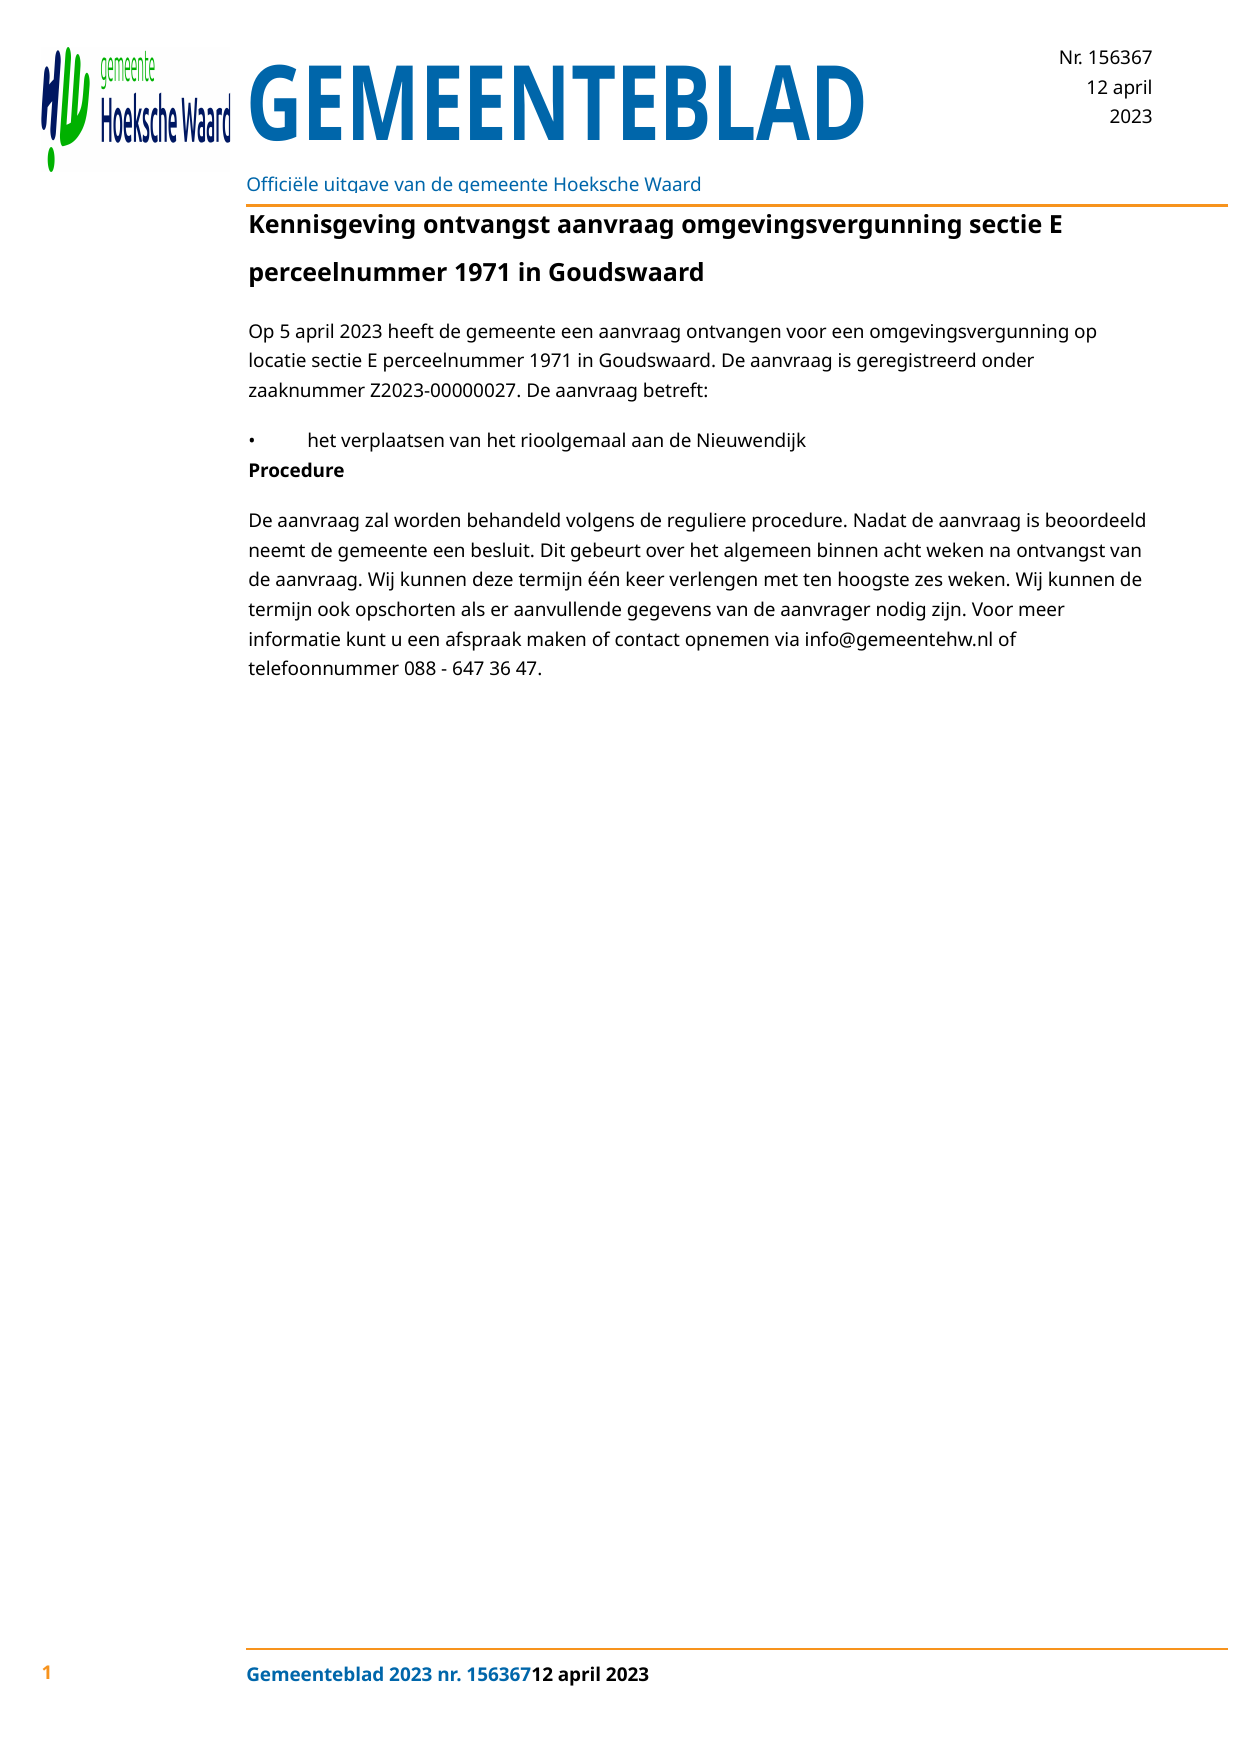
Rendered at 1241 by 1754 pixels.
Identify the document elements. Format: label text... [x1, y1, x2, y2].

list het verplaatsen van het rioolgemaal aan de Nieuwendijk [248, 427, 1152, 453]
text Op 5 april 2023 heeft de gemeente een aanvraag ontvangen voor een omgevingsvergunning op locatie sectie E perceelnummer 1971 in Goudswaard. De aanvraag is geregistreerd onder zaaknummer Z2023-00000027. De aanvraag betreft: [248, 318, 1152, 403]
picture [41, 47, 231, 172]
text Kennisgeving ontvangst aanvraag omgevingsvergunning sectie E perceelnummer 1971 in Goudswaard [248, 207, 1152, 288]
text De aanvraag zal worden behandeld volgens de reguliere procedure. Nadat de aanvraag is beoordeeld neemt de gemeente een besluit. Dit gebeurt over het algemeen binnen acht weken na ontvangst van de aanvraag. Wij kunnen deze termijn één keer verlengen met ten hoogste zes weken. Wij kunnen de termijn ook opschorten als er aanvullende gegevens van de aanvrager nodig zijn. Voor meer informatie kunt u een afspraak maken of contact opnemen via info@gemeentehw.nl of telefoonnummer 088 - 647 36 47. [248, 507, 1152, 681]
text Procedure [248, 457, 1152, 483]
